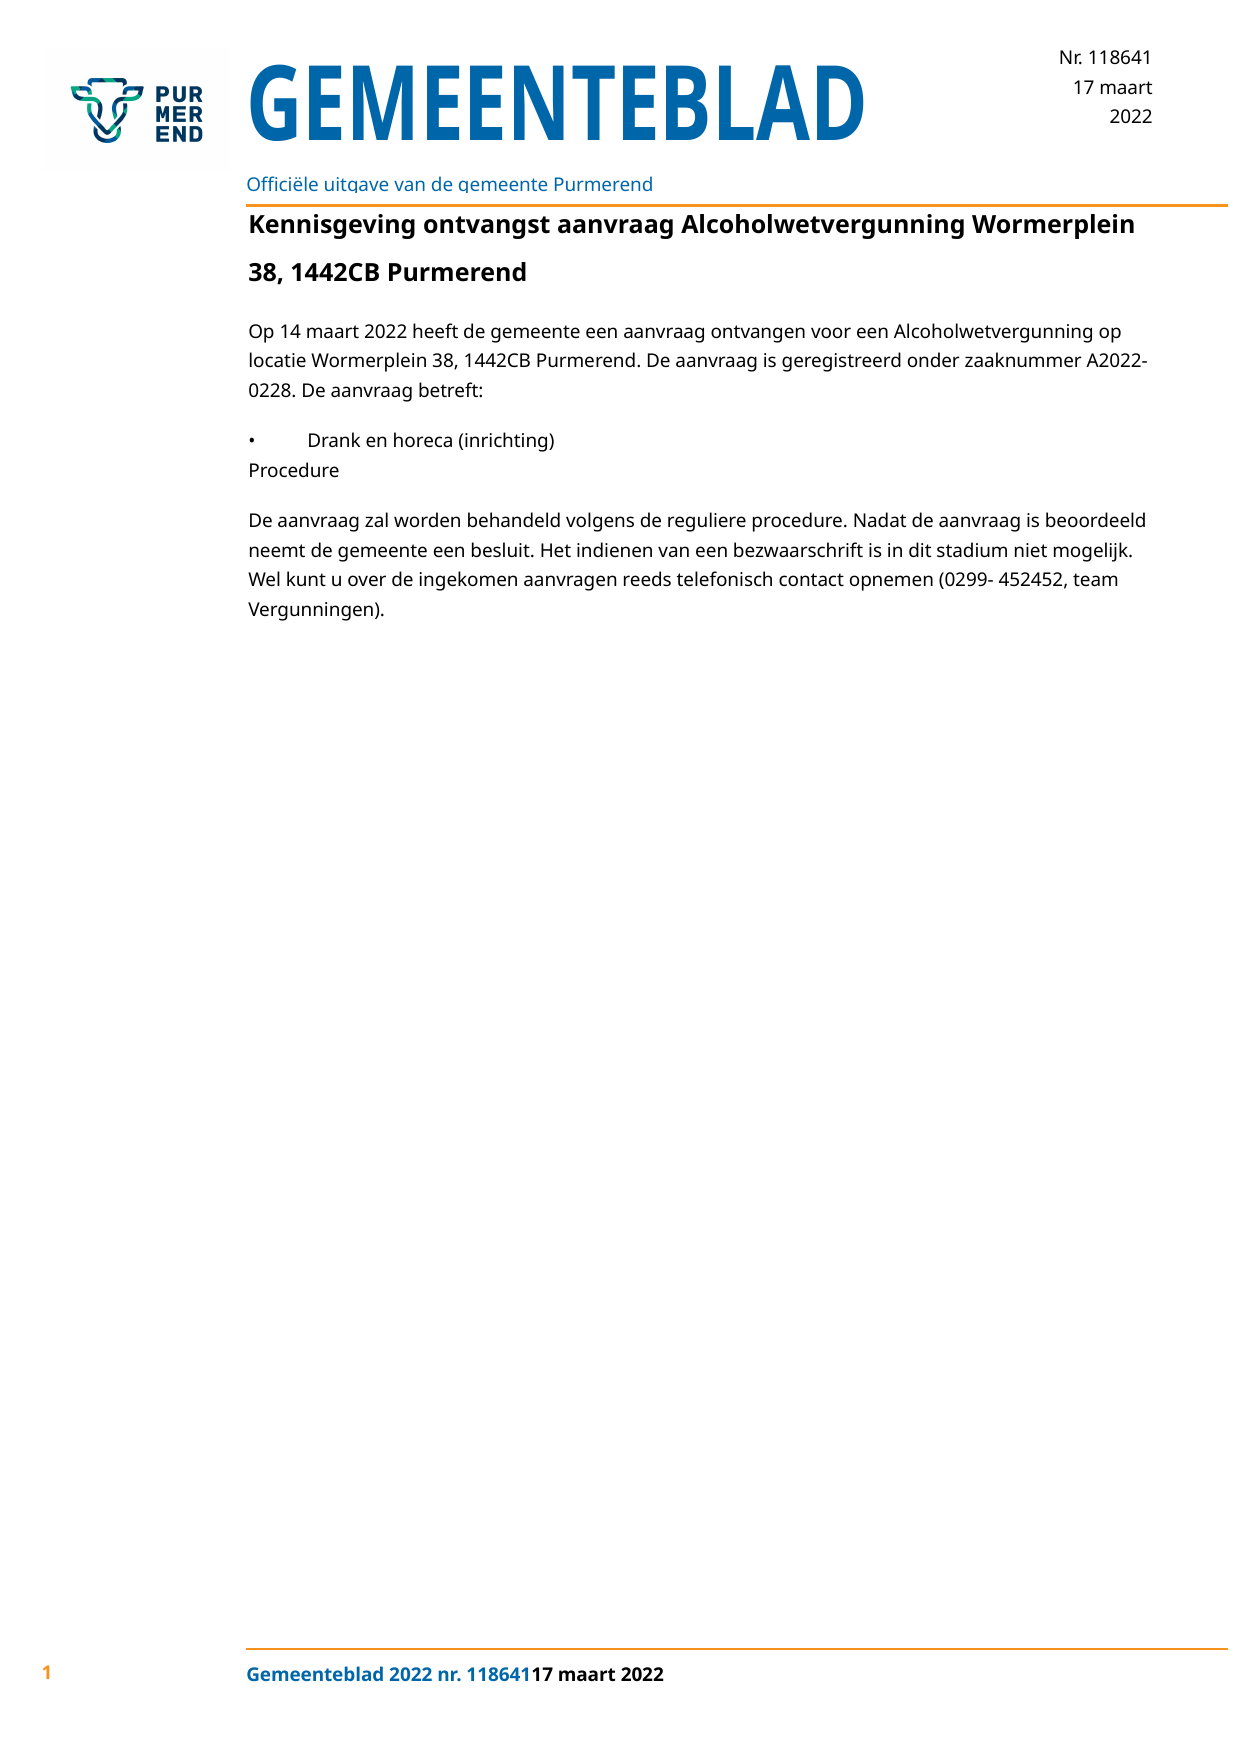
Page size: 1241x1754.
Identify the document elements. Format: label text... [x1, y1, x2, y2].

text Procedure [248, 457, 1152, 483]
text Kennisgeving ontvangst aanvraag Alcoholwetvergunning Wormerplein 38, 1442CB Purmerend [248, 207, 1152, 288]
picture [41, 47, 231, 172]
text Op 14 maart 2022 heeft de gemeente een aanvraag ontvangen voor een Alcoholwetvergunning op locatie Wormerplein 38, 1442CB Purmerend. De aanvraag is geregistreerd onder zaaknummer A2022-0228. De aanvraag betreft: [248, 318, 1152, 403]
list Drank en horeca (inrichting) [248, 427, 1152, 453]
text De aanvraag zal worden behandeld volgens de reguliere procedure. Nadat de aanvraag is beoordeeld neemt de gemeente een besluit. Het indienen van een bezwaarschrift is in dit stadium niet mogelijk. Wel kunt u over de ingekomen aanvragen reeds telefonisch contact opnemen (0299- 452452, team Vergunningen). [248, 507, 1152, 622]
